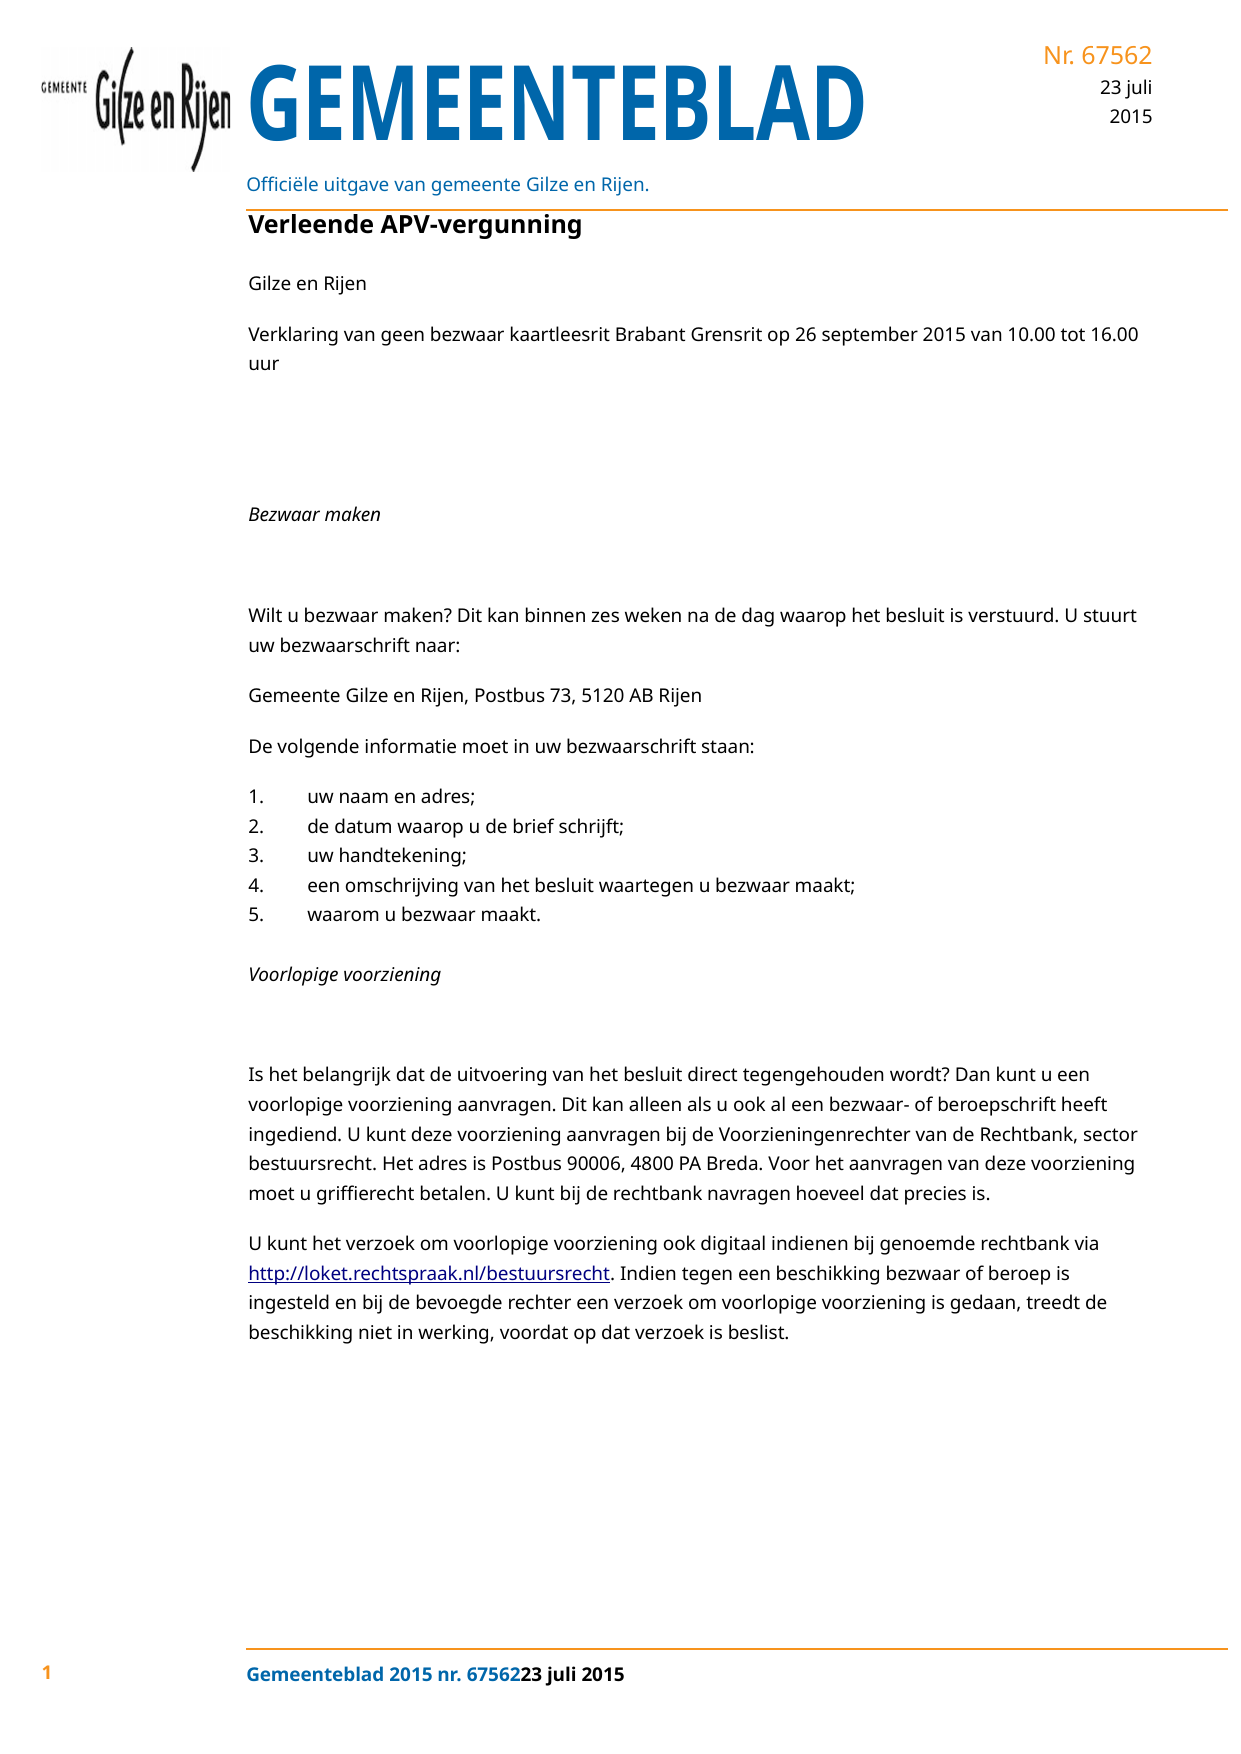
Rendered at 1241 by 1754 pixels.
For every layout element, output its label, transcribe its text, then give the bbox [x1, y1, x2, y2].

text Verklaring van geen bezwaar kaartleesrit Brabant Grensrit op 26 september 2015 van 10.00 tot 16.00 uur [248, 321, 1152, 376]
list de datum waarop u de brief schrijft; [248, 813, 1152, 838]
text Wilt u bezwaar maken? Dit kan binnen zes weken na de dag waarop het besluit is verstuurd. U stuurt uw bezwaarschrift naar: [248, 602, 1152, 658]
text Is het belangrijk dat de uitvoering van het besluit direct tegengehouden wordt? Dan kunt u een voorlopige voorziening aanvragen. Dit kan alleen als u ook al een bezwaar- of beroepschrift heeft ingediend. U kunt deze voorziening aanvragen bij de Voorzieningenrechter van de Rechtbank, sector bestuursrecht. Het adres is Postbus 90006, 4800 PA Breda. Voor het aanvragen van deze voorziening moet u griffierecht betalen. U kunt bij de rechtbank navragen hoeveel dat precies is. [248, 1062, 1152, 1206]
list een omschrijving van het besluit waartegen u bezwaar maakt; [248, 872, 1152, 898]
text Bezwaar maken [248, 502, 1152, 527]
list waarom u bezwaar maakt. [248, 902, 1152, 927]
text U kunt het verzoek om voorlopige voorziening ook digitaal indienen bij genoemde rechtbank via http://loket.rechtspraak.nl/bestuursrecht. Indien tegen een beschikking bezwaar of beroep is ingesteld en bij de bevoegde rechter een verzoek om voorlopige voorziening is gedaan, treedt de beschikking niet in werking, voordat op dat verzoek is beslist. [248, 1230, 1152, 1345]
text Gemeente Gilze en Rijen, Postbus 73, 5120 AB Rijen [248, 682, 1152, 708]
text Gilze en Rijen [248, 270, 1152, 296]
list uw handtekening; [248, 842, 1152, 868]
list uw naam en adres; [248, 783, 1152, 809]
picture [41, 47, 231, 172]
text Verleende APV-vergunning [248, 211, 1152, 241]
text De volgende informatie moet in uw bezwaarschrift staan: [248, 733, 1152, 758]
text Voorlopige voorziening [248, 961, 1152, 986]
